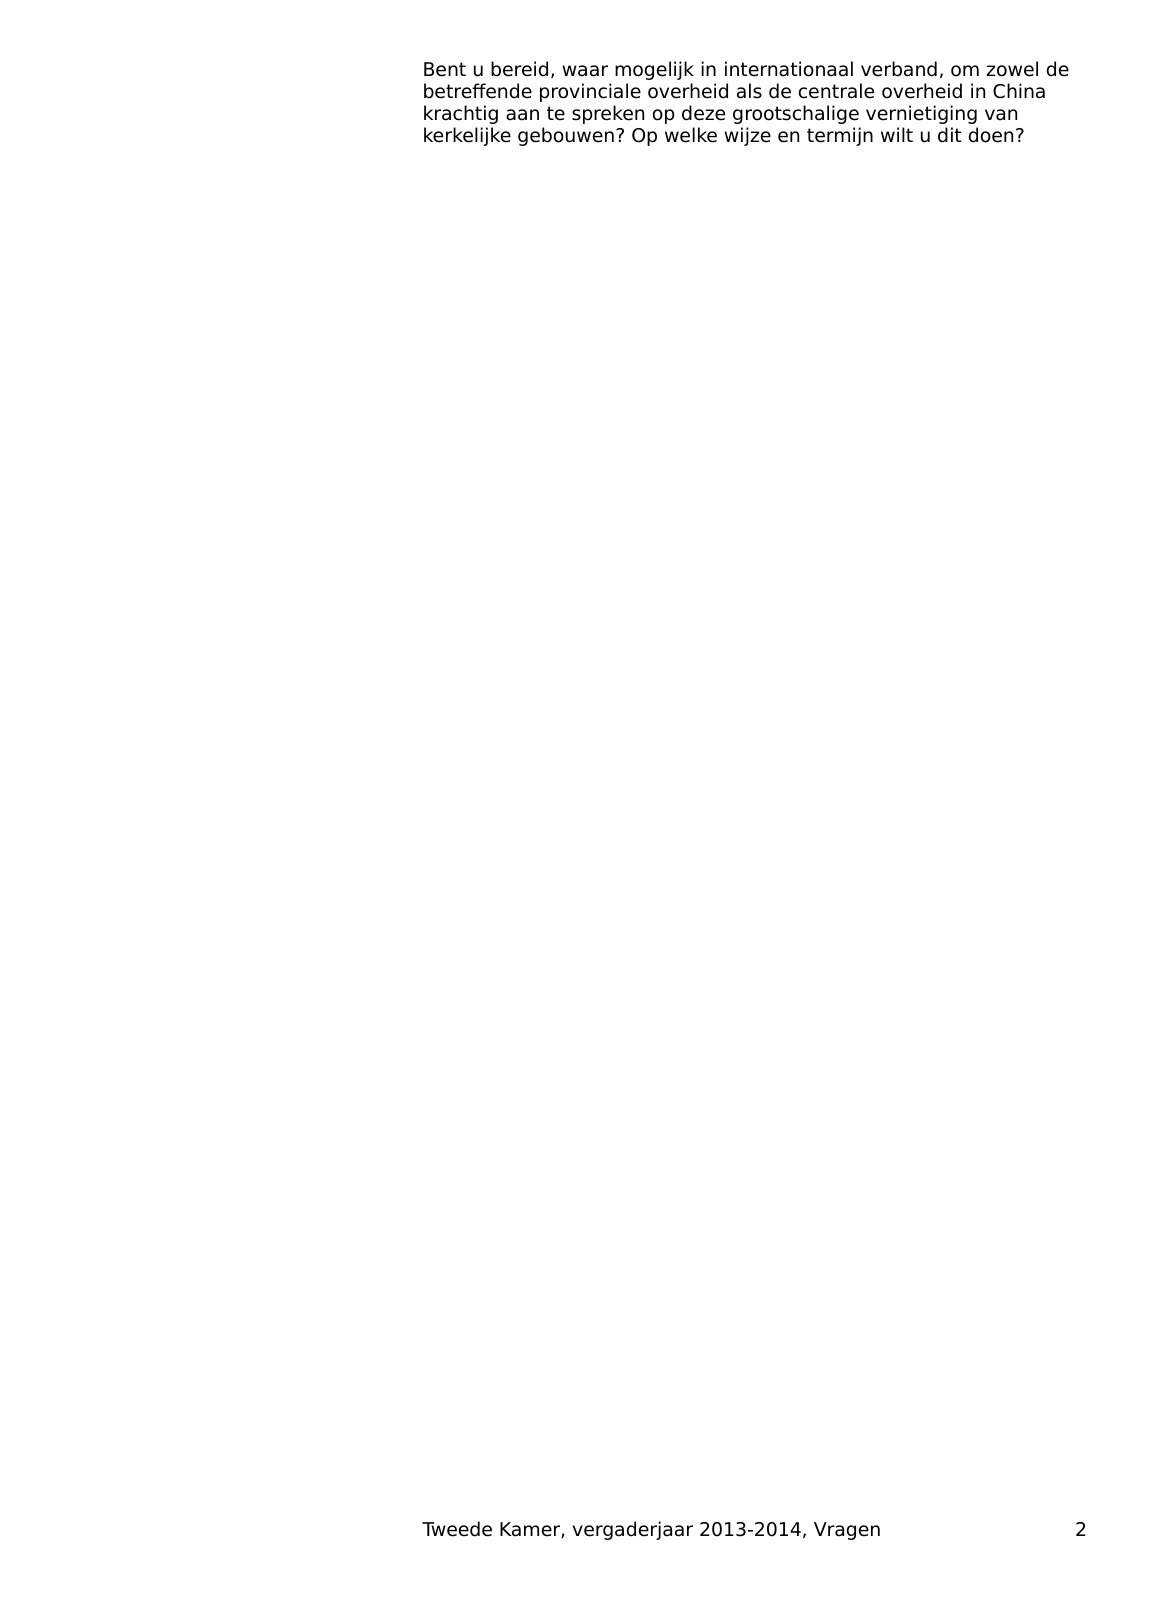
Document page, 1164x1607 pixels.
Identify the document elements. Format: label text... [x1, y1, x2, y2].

text Bent u bereid, waar mogelijk in internationaal verband, om zowel de betreffende provinciale overheid als de centrale overheid in China krachtig aan te spreken op deze grootschalige vernietiging van kerkelijke gebouwen? Op welke wijze en termijn wilt u dit doen? [422, 59, 1087, 147]
